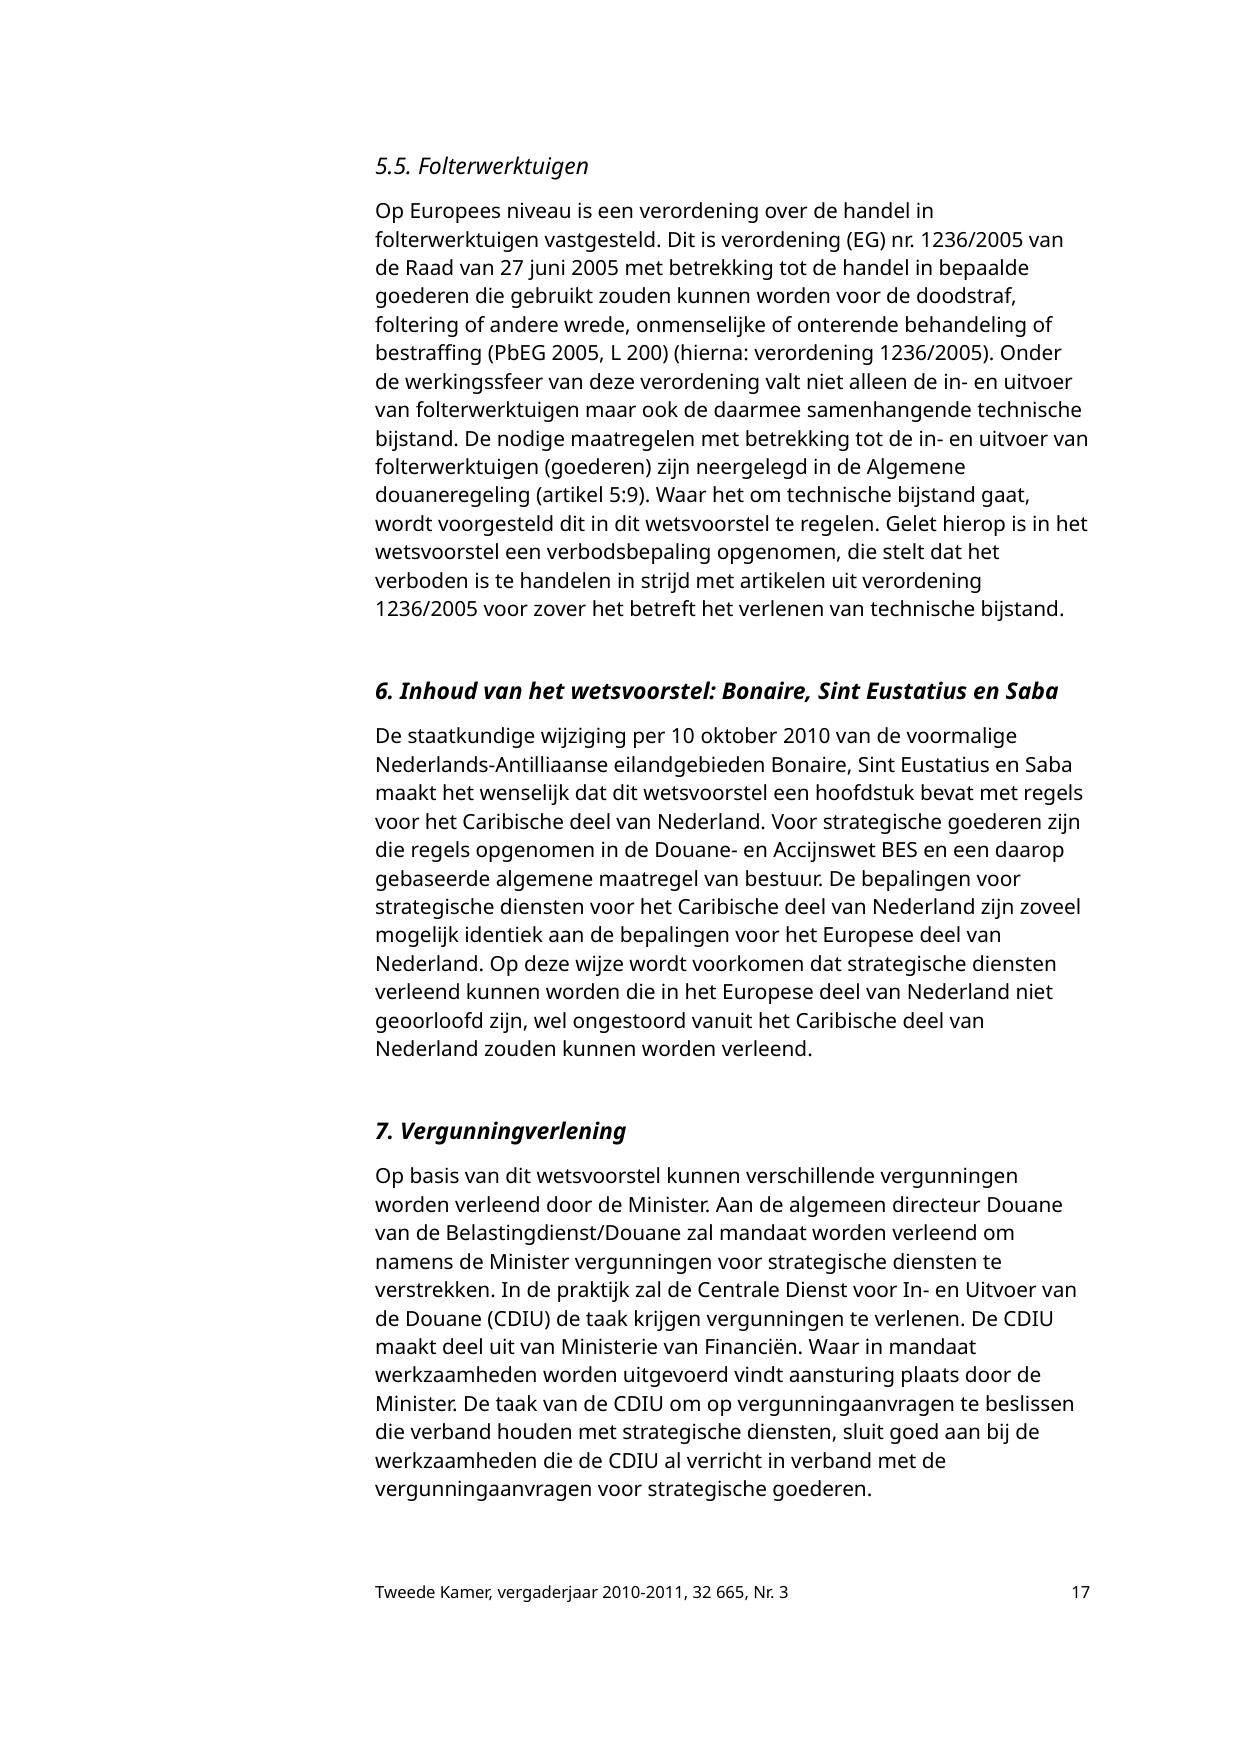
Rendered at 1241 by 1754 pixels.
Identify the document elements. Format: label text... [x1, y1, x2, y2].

subtitle 6. Inhoud van het wetsvoorstel: Bonaire, Sint Eustatius en Saba [375, 675, 1090, 707]
text Op basis van dit wetsvoorstel kunnen verschillende vergunningen worden verleend door de Minister. Aan de algemeen directeur Douane van de Belastingdienst/Douane zal mandaat worden verleend om namens de Minister vergunningen voor strategische diensten te verstrekken. In de praktijk zal de Centrale Dienst voor In- en Uitvoer van de Douane (CDIU) de taak krijgen vergunningen te verlenen. De CDIU maakt deel uit van Ministerie van Financiën. Waar in mandaat werkzaamheden worden uitgevoerd vindt aansturing plaats door de Minister. De taak van de CDIU om op vergunningaanvragen te beslissen die verband houden met strategische diensten, sluit goed aan bij de werkzaamheden die de CDIU al verricht in verband met de vergunningaanvragen voor strategische goederen. [375, 1162, 1090, 1503]
subtitle 5.5. Folterwerktuigen [375, 150, 1090, 181]
subtitle 7. Vergunningverlening [375, 1115, 1090, 1147]
text Op Europees niveau is een verordening over de handel in folterwerktuigen vastgesteld. Dit is verordening (EG) nr. 1236/2005 van de Raad van 27 juni 2005 met betrekking tot de handel in bepaalde goederen die gebruikt zouden kunnen worden voor de doodstraf, foltering of andere wrede, onmenselijke of onterende behandeling of bestraffing (PbEG 2005, L 200) (hierna: verordening 1236/2005). Onder de werkingssfeer van deze verordening valt niet alleen de in- en uitvoer van folterwerktuigen maar ook de daarmee samenhangende technische bijstand. De nodige maatregelen met betrekking tot de in- en uitvoer van folterwerktuigen (goederen) zijn neergelegd in de Algemene douaneregeling (artikel 5:9). Waar het om technische bijstand gaat, wordt voorgesteld dit in dit wetsvoorstel te regelen. Gelet hierop is in het wetsvoorstel een verbodsbepaling opgenomen, die stelt dat het verboden is te handelen in strijd met artikelen uit verordening 1236/2005 voor zover het betreft het verlenen van technische bijstand. [375, 196, 1090, 623]
text De staatkundige wijziging per 10 oktober 2010 van de voormalige Nederlands-Antilliaanse eilandgebieden Bonaire, Sint Eustatius en Saba maakt het wenselijk dat dit wetsvoorstel een hoofdstuk bevat met regels voor het Caribische deel van Nederland. Voor strategische goederen zijn die regels opgenomen in de Douane- en Accijnswet BES en een daarop gebaseerde algemene maatregel van bestuur. De bepalingen voor strategische diensten voor het Caribische deel van Nederland zijn zoveel mogelijk identiek aan de bepalingen voor het Europese deel van Nederland. Op deze wijze wordt voorkomen dat strategische diensten verleend kunnen worden die in het Europese deel van Nederland niet geoorloofd zijn, wel ongestoord vanuit het Caribische deel van Nederland zouden kunnen worden verleend. [375, 722, 1090, 1063]
